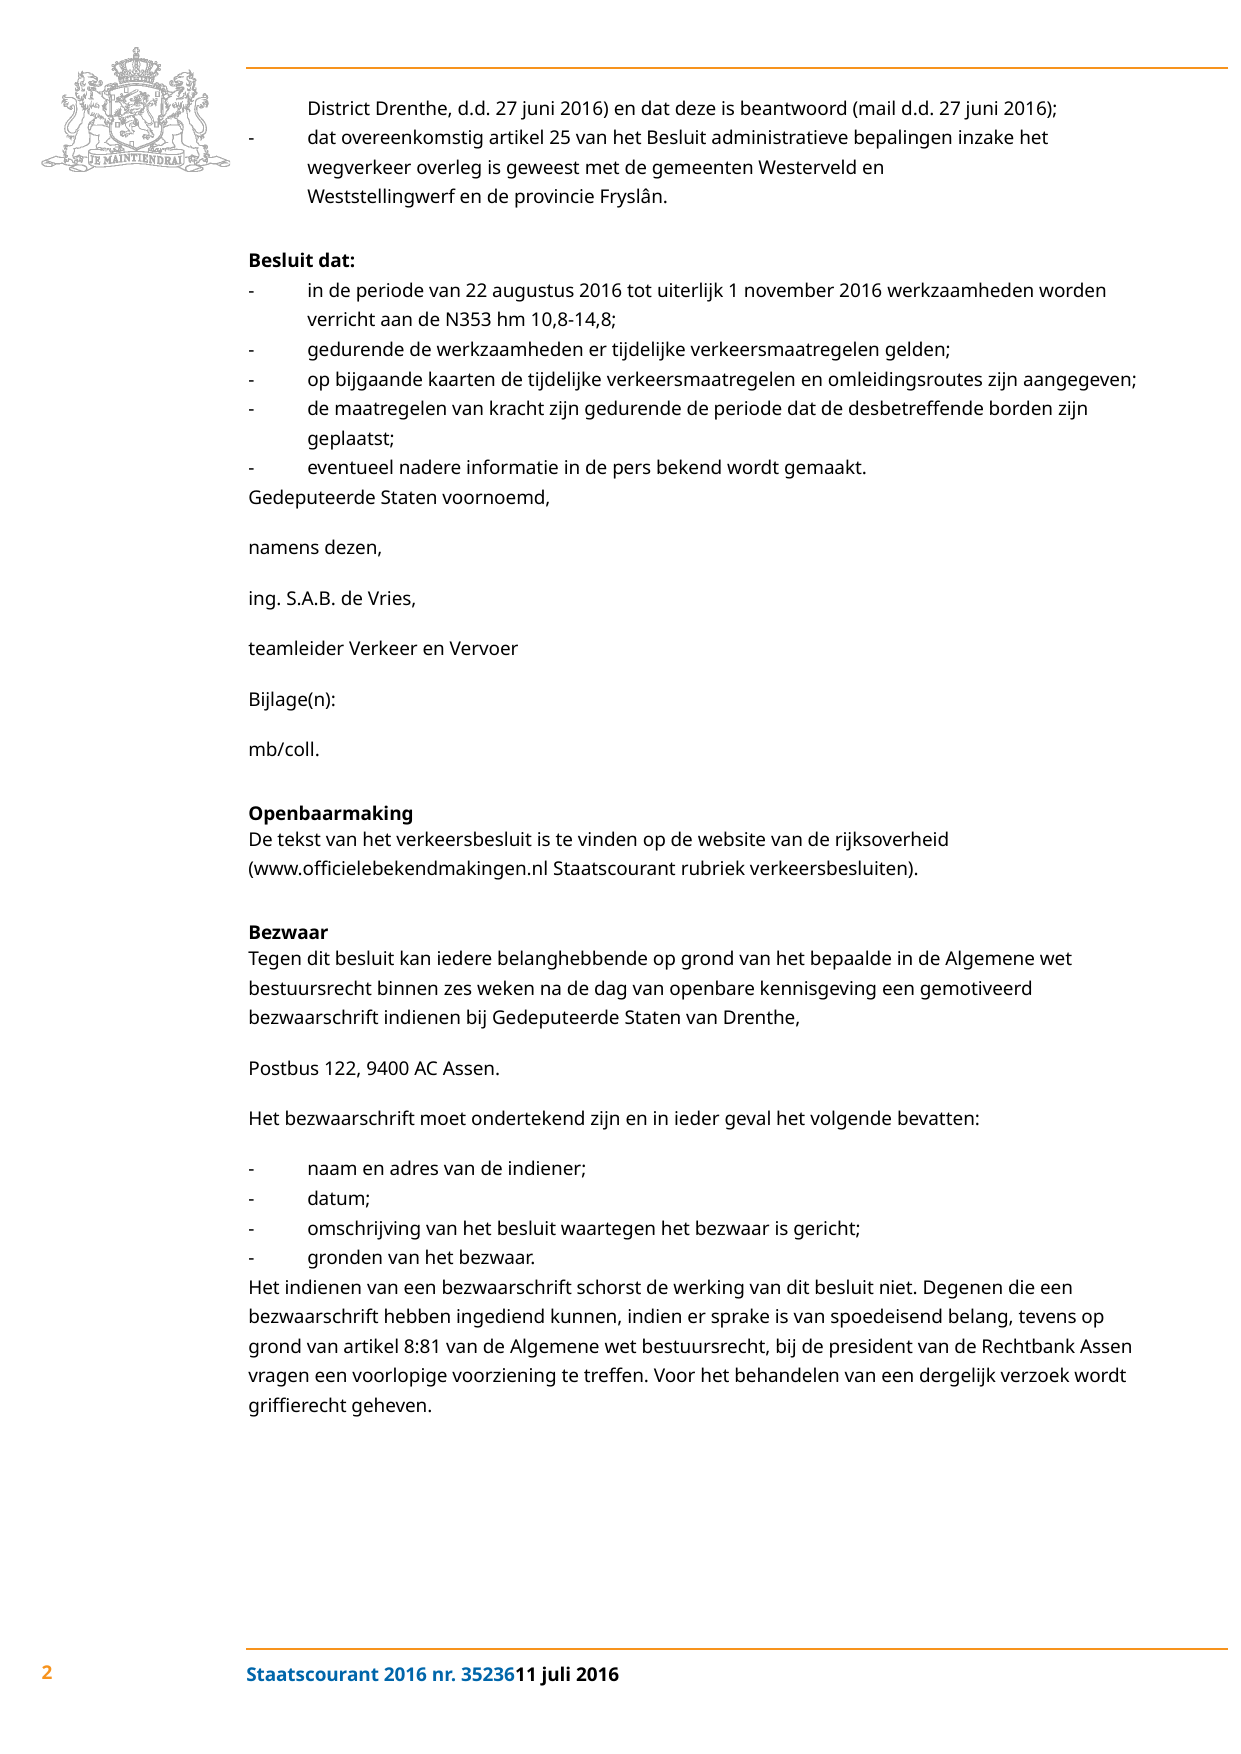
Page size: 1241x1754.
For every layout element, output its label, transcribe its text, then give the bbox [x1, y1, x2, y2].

list dat overeenkomstig artikel 25 van het Besluit administratieve bepalingen inzake het wegverkeer overleg is geweest met de gemeenten Westerveld en [248, 124, 1152, 180]
text namens dezen, [248, 534, 1152, 560]
text Besluit dat: [248, 247, 1152, 273]
picture [41, 47, 231, 172]
text De tekst van het verkeersbesluit is te vinden op de website van de rijksoverheid (www.officielebekendmakingen.nl Staatscourant rubriek verkeersbesluiten). [248, 826, 1152, 881]
list datum; [248, 1185, 1152, 1211]
text Het indienen van een bezwaarschrift schorst de werking van dit besluit niet. Degenen die een bezwaarschrift hebben ingediend kunnen, indien er sprake is van spoedeisend belang, tevens op grond van artikel 8:81 van de Algemene wet bestuursrecht, bij de president van de Rechtbank Assen vragen een voorlopige voorziening te treffen. Voor het behandelen van een dergelijk verzoek wordt griffierecht geheven. [248, 1274, 1152, 1418]
text Bezwaar [248, 919, 1152, 945]
text Het bezwaarschrift moet ondertekend zijn en in ieder geval het volgende bevatten: [248, 1105, 1152, 1131]
text Gedeputeerde Staten voornoemd, [248, 484, 1152, 510]
list eventueel nadere informatie in de pers bekend wordt gemaakt. [248, 454, 1152, 480]
list gedurende de werkzaamheden er tijdelijke verkeersmaatregelen gelden; [248, 336, 1152, 362]
list District Drenthe, d.d. 27 juni 2016) en dat deze is beantwoord (mail d.d. 27 juni 2016); [248, 95, 1152, 121]
text mb/coll. [248, 736, 1152, 762]
list naam en adres van de indiener; [248, 1156, 1152, 1181]
text teamleider Verkeer en Vervoer [248, 635, 1152, 661]
text Postbus 122, 9400 AC Assen. [248, 1055, 1152, 1081]
text Tegen dit besluit kan iedere belanghebbende op grond van het bepaalde in de Algemene wet bestuursrecht binnen zes weken na de dag van openbare kennisgeving een gemotiveerd bezwaarschrift indienen bij Gedeputeerde Staten van Drenthe, [248, 945, 1152, 1030]
list de maatregelen van kracht zijn gedurende de periode dat de desbetreffende borden zijn geplaatst; [248, 395, 1152, 451]
list omschrijving van het besluit waartegen het bezwaar is gericht; [248, 1215, 1152, 1241]
text Bijlage(n): [248, 686, 1152, 712]
text Openbaarmaking [248, 800, 1152, 826]
list in de periode van 22 augustus 2016 tot uiterlijk 1 november 2016 werkzaamheden worden verricht aan de N353 hm 10,8-14,8; [248, 277, 1152, 332]
list Weststellingwerf en de provincie Fryslân. [248, 183, 1152, 209]
list op bijgaande kaarten de tijdelijke verkeersmaatregelen en omleidingsroutes zijn aangegeven; [248, 366, 1152, 392]
text ing. S.A.B. de Vries, [248, 585, 1152, 611]
list gronden van het bezwaar. [248, 1244, 1152, 1270]
